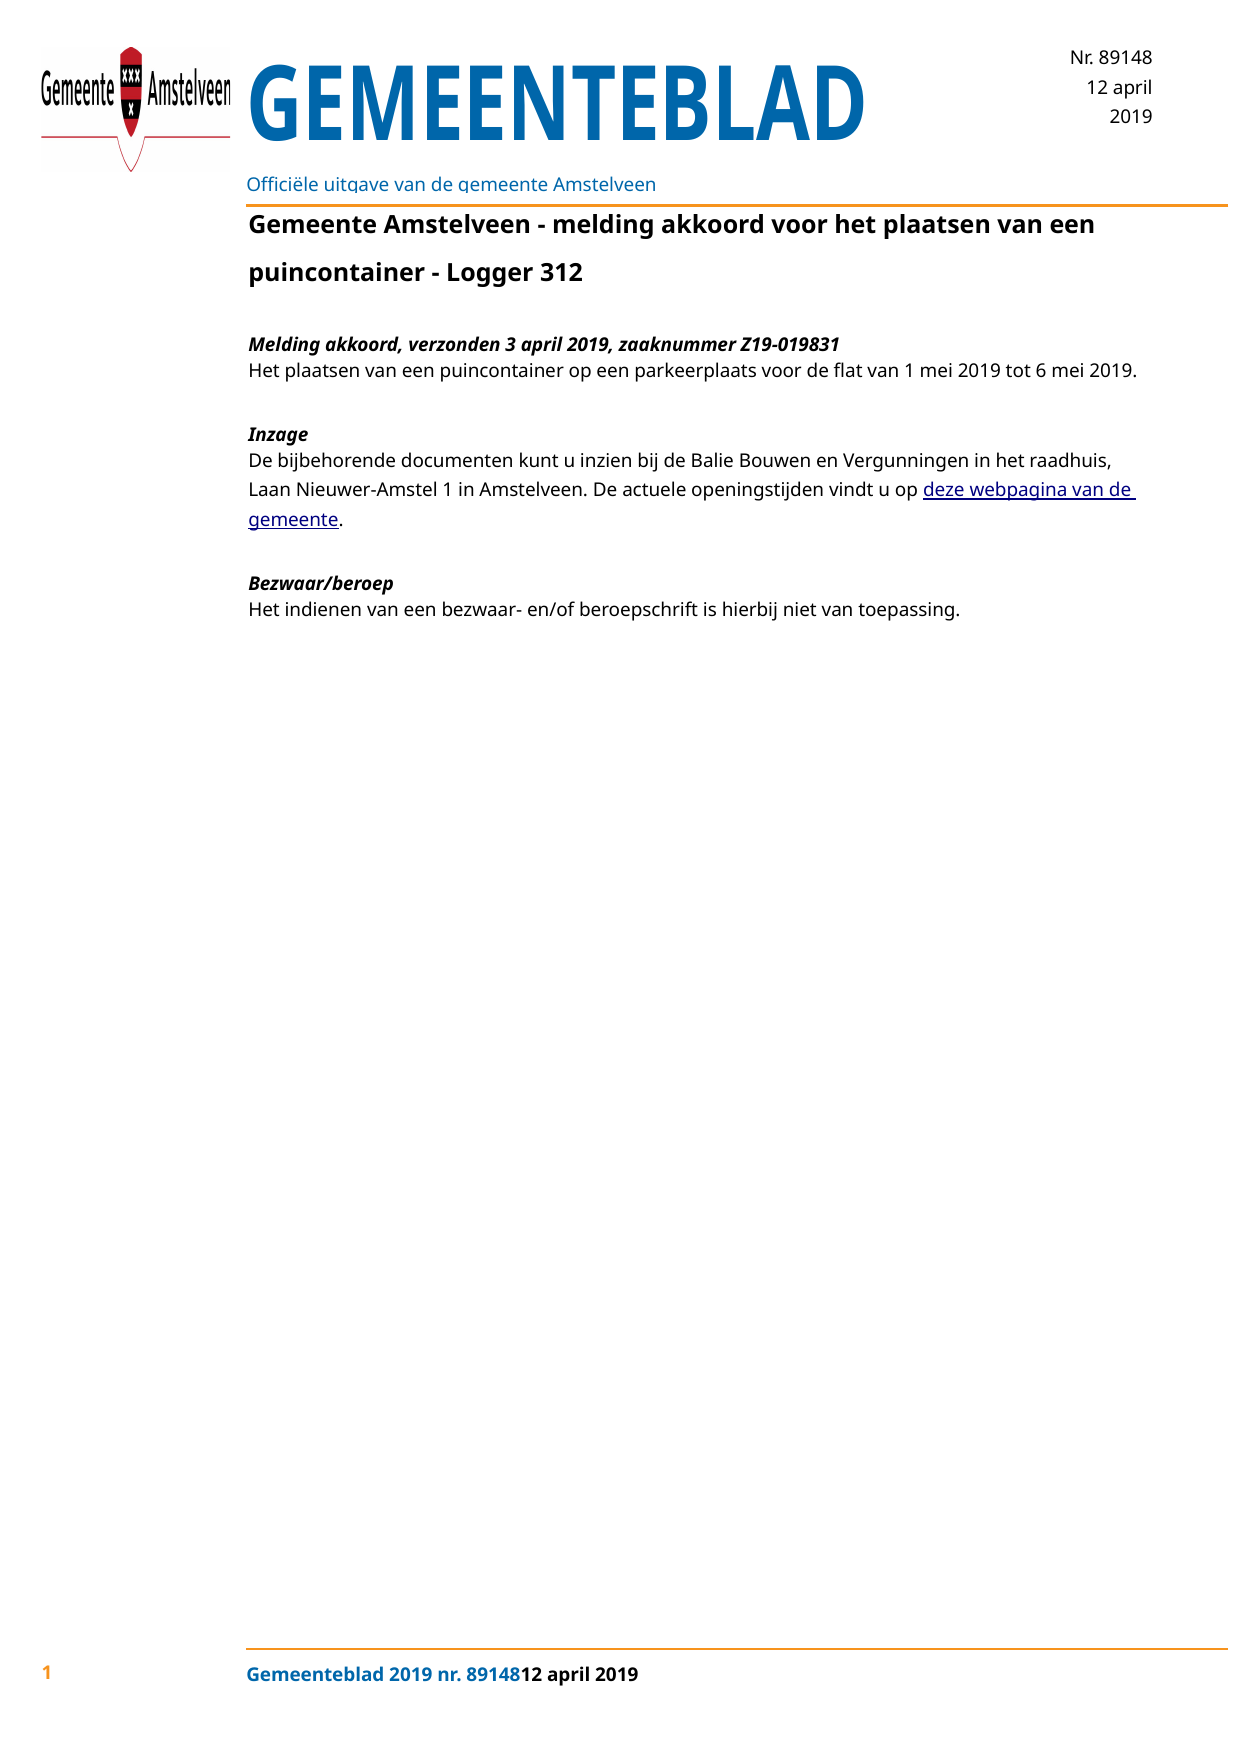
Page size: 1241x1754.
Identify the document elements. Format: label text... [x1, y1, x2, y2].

picture [41, 47, 231, 172]
text Inzage [248, 421, 1152, 447]
text Gemeente Amstelveen - melding akkoord voor het plaatsen van een puincontainer - Logger 312 [248, 207, 1152, 288]
text Het indienen van een bezwaar- en/of beroepschrift is hierbij niet van toepassing. [248, 596, 1152, 621]
text De bijbehorende documenten kunt u inzien bij de Balie Bouwen en Vergunningen in het raadhuis, Laan Nieuwer-Amstel 1 in Amstelveen. De actuele openingstijden vindt u op deze webpagina van de gemeente. [248, 447, 1152, 532]
text Bezwaar/beroep [248, 570, 1152, 596]
text Het plaatsen van een puincontainer op een parkeerplaats voor de flat van 1 mei 2019 tot 6 mei 2019. [248, 357, 1152, 383]
text Melding akkoord, verzonden 3 april 2019, zaaknummer Z19-019831 [248, 331, 1152, 357]
